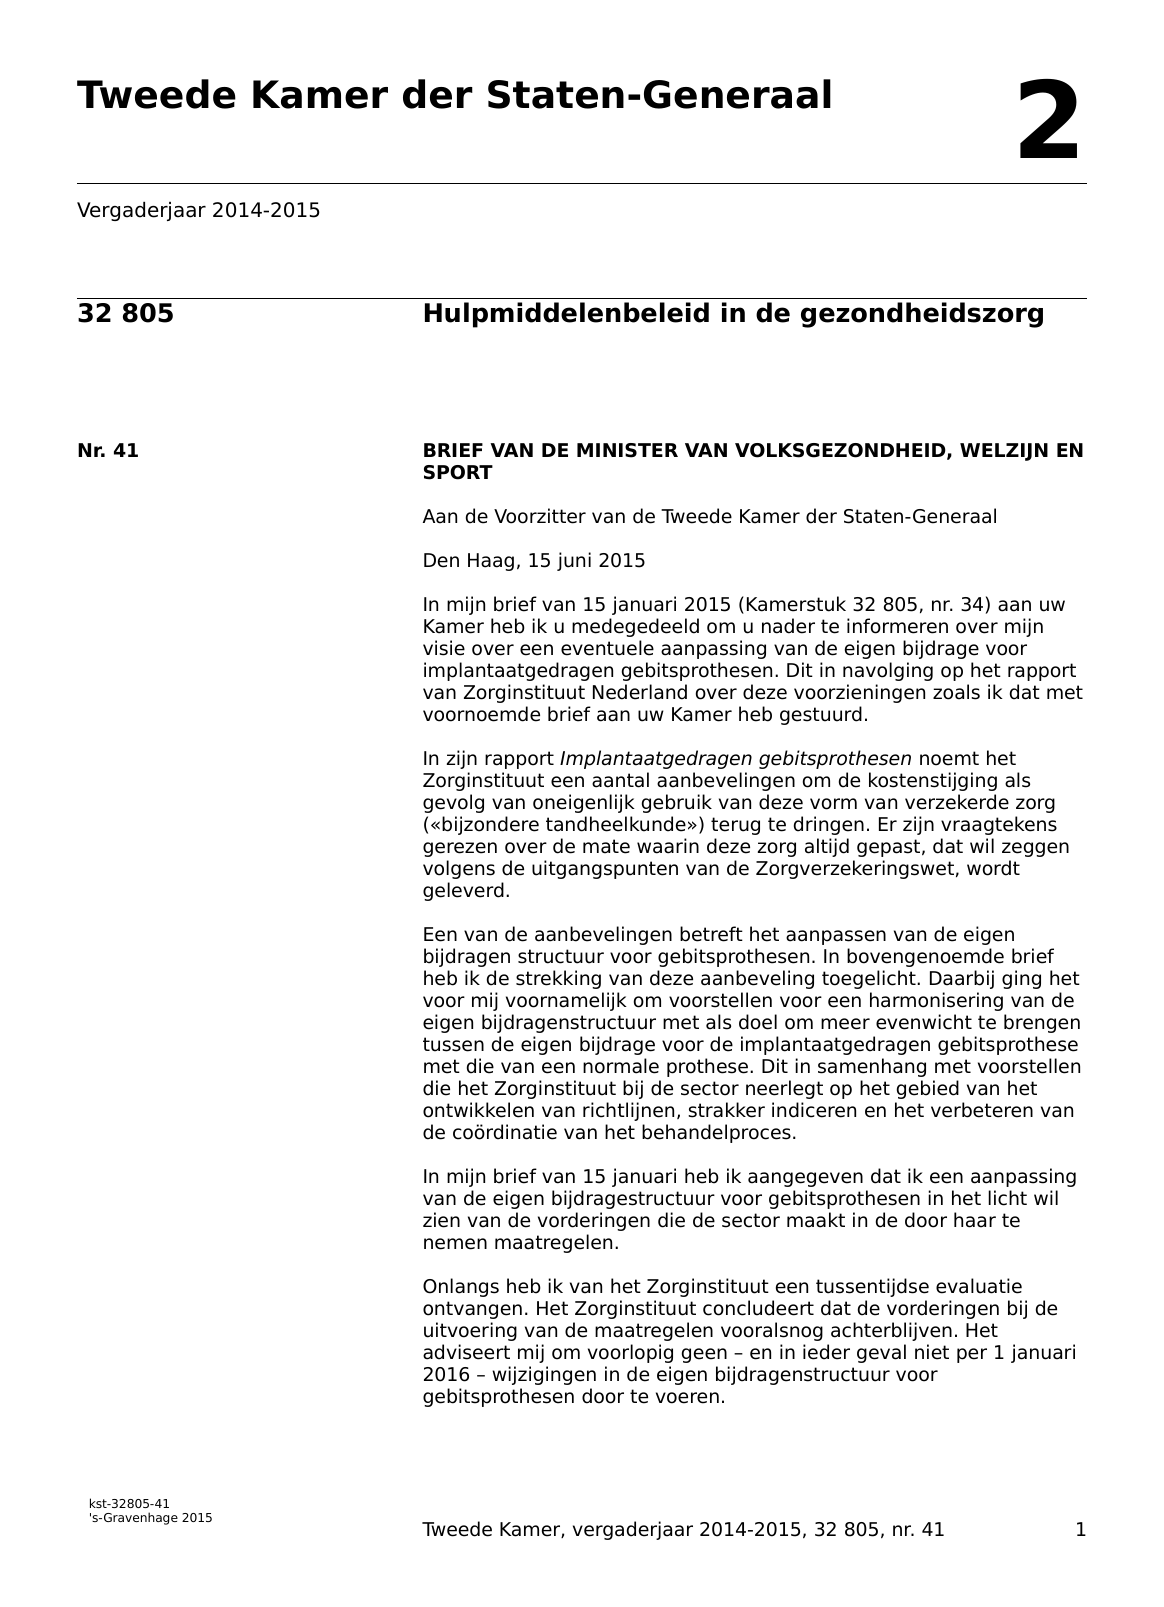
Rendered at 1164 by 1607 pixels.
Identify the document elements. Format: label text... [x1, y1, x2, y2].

table_header 2 [886, 59, 1087, 183]
text Den Haag, 15 juni 2015 [422, 550, 1087, 572]
subtitle 32 805 Hulpmiddelenbeleid in de gezondheidszorg [77, 299, 1087, 329]
text In mijn brief van 15 januari 2015 (Kamerstuk 32 805, nr. 34) aan uw Kamer heb ik u medegedeeld om u nader te informeren over mijn visie over een eventuele aanpassing van de eigen bijdrage voor implantaatgedragen gebitsprothesen. Dit in navolging op het rapport van Zorginstituut Nederland over deze voorzieningen zoals ik dat met voornoemde brief aan uw Kamer heb gestuurd. [422, 594, 1087, 726]
subtitle Nr. 41 BRIEF VAN DE MINISTER VAN VOLKSGEZONDHEID, WELZIJN EN SPORT [77, 440, 1087, 484]
text Een van de aanbevelingen betreft het aanpassen van de eigen bijdragen structuur voor gebitsprothesen. In bovengenoemde brief heb ik de strekking van deze aanbeveling toegelicht. Daarbij ging het voor mij voornamelijk om voorstellen voor een harmonisering van de eigen bijdragenstructuur met als doel om meer evenwicht te brengen tussen de eigen bijdrage voor de implantaatgedragen gebitsprothese met die van een normale prothese. Dit in samenhang met voorstellen die het Zorginstituut bij de sector neerlegt op het gebied van het ontwikkelen van richtlijnen, strakker indiceren en het verbeteren van de coördinatie van het behandelproces. [422, 924, 1087, 1144]
table_header Tweede Kamer der Staten-Generaal [77, 59, 886, 183]
table_cell Vergaderjaar 2014-2015 [77, 184, 1087, 298]
text In zijn rapport Implantaatgedragen gebitsprothesen noemt het Zorginstituut een aantal aanbevelingen om de kostenstijging als gevolg van oneigenlijk gebruik van deze vorm van verzekerde zorg («bijzondere tandheelkunde») terug te dringen. Er zijn vraagtekens gerezen over de mate waarin deze zorg altijd gepast, dat wil zeggen volgens de uitgangspunten van de Zorgverzekeringswet, wordt geleverd. [422, 748, 1087, 902]
text Onlangs heb ik van het Zorginstituut een tussentijdse evaluatie ontvangen. Het Zorginstituut concludeert dat de vorderingen bij de uitvoering van de maatregelen vooralsnog achterblijven. Het adviseert mij om voorlopig geen – en in ieder geval niet per 1 januari 2016 – wijzigingen in de eigen bijdragenstructuur voor gebitsprothesen door te voeren. [422, 1276, 1087, 1408]
text 's-Gravenhage 2015 [88, 1511, 323, 1525]
text In mijn brief van 15 januari heb ik aangegeven dat ik een aanpassing van de eigen bijdragestructuur voor gebitsprothesen in het licht wil zien van de vorderingen die de sector maakt in de door haar te nemen maatregelen. [422, 1166, 1087, 1254]
text Aan de Voorzitter van de Tweede Kamer der Staten-Generaal [422, 506, 1087, 528]
text kst-32805-41 [88, 1497, 323, 1511]
